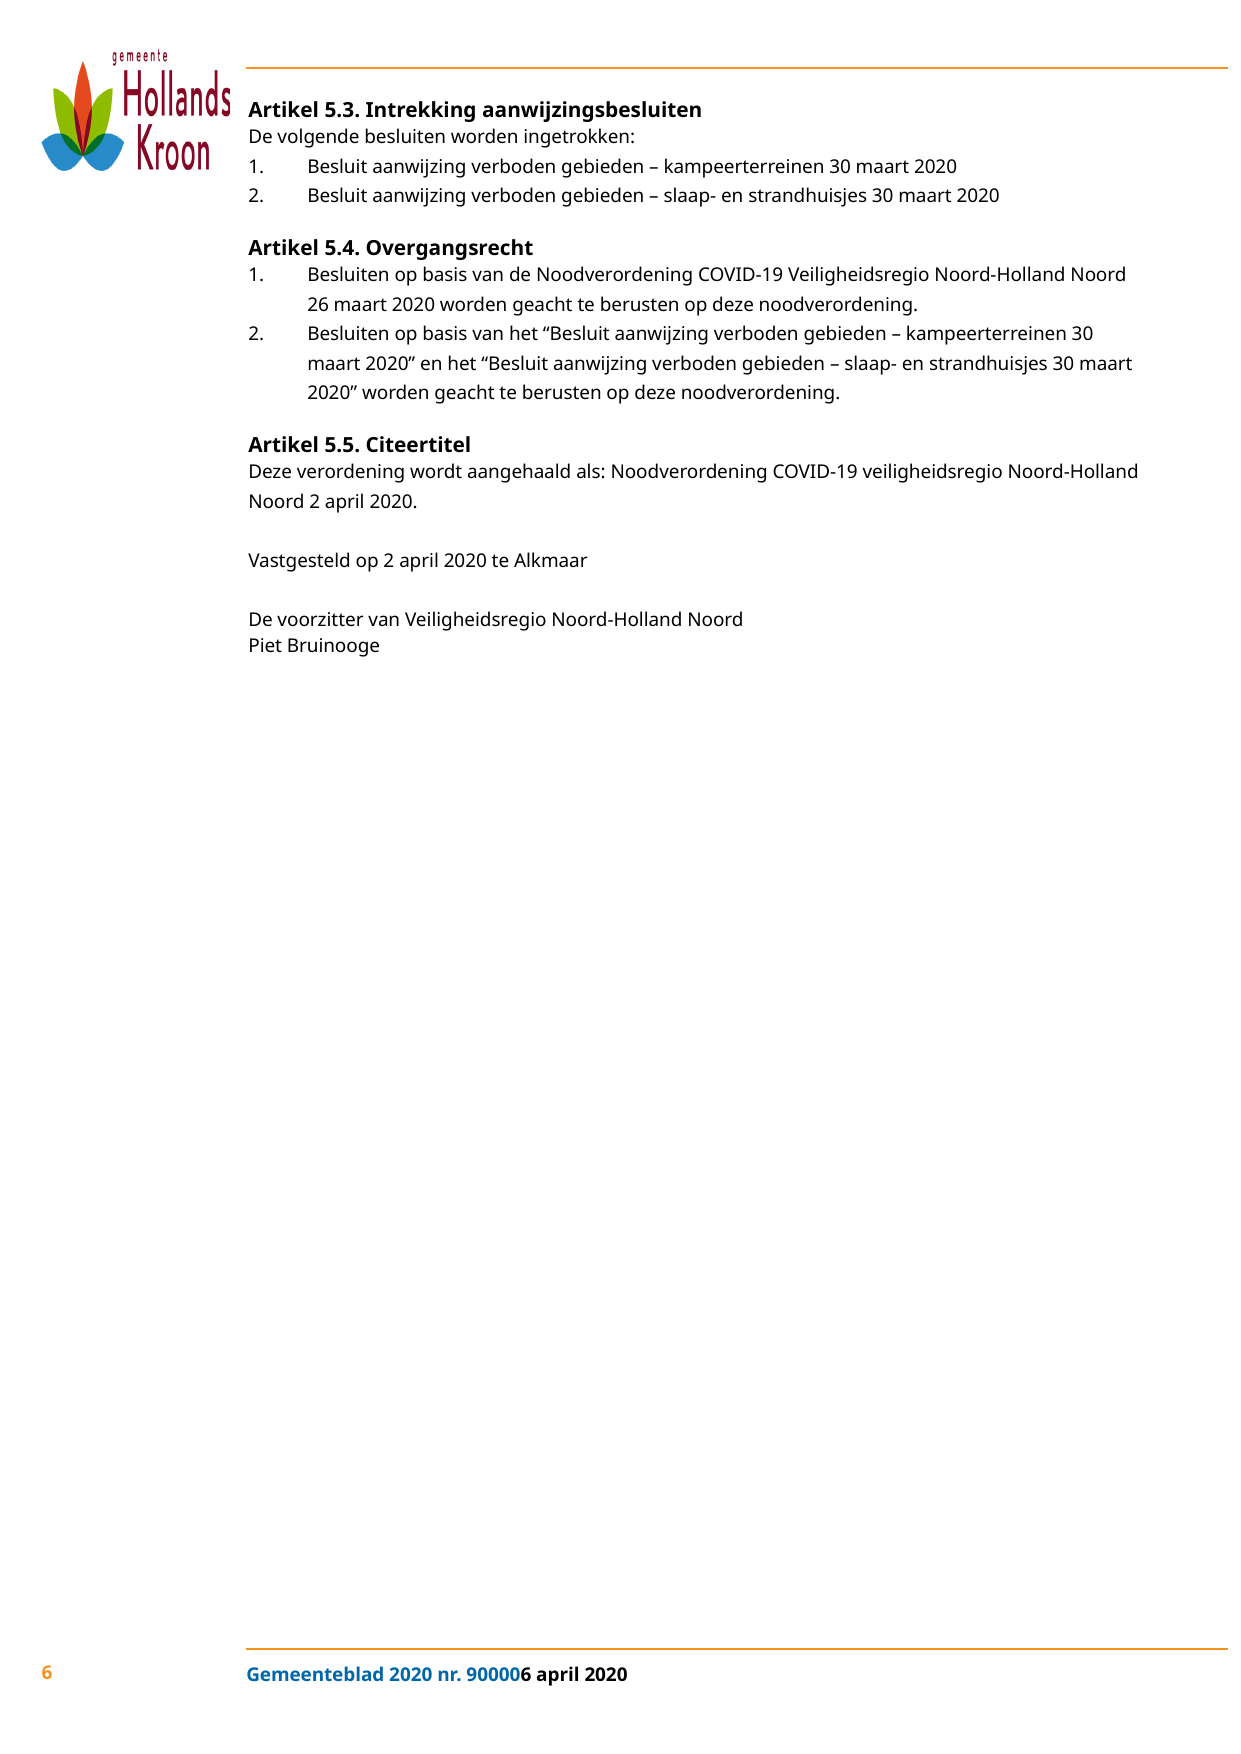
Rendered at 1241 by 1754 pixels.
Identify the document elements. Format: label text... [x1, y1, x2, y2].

text Deze verordening wordt aangehaald als: Noodverordening COVID-19 veiligheidsregio Noord-Holland Noord 2 april 2020. [248, 458, 1152, 514]
text De volgende besluiten worden ingetrokken: [248, 123, 1152, 149]
text Vastgesteld op 2 april 2020 te Alkmaar [248, 547, 1152, 573]
list Besluit aanwijzing verboden gebieden – kampeerterreinen 30 maart 2020 [248, 153, 1152, 178]
list Besluit aanwijzing verboden gebieden – slaap- en strandhuisjes 30 maart 2020 [248, 182, 1152, 208]
list Besluiten op basis van het “Besluit aanwijzing verboden gebieden – kampeerterreinen 30 maart 2020” en het “Besluit aanwijzing verboden gebieden – slaap- en strandhuisjes 30 maart 2020” worden geacht te berusten op deze noodverordening. [248, 320, 1152, 405]
text Artikel 5.5. Citeertitel [248, 430, 1152, 458]
text Piet Bruinooge [248, 632, 1152, 658]
text Artikel 5.3. Intrekking aanwijzingsbesluiten [248, 95, 1152, 123]
picture [41, 47, 231, 172]
list Besluiten op basis van de Noodverordening COVID-19 Veiligheidsregio Noord-Holland Noord 26 maart 2020 worden geacht te berusten op deze noodverordening. [248, 261, 1152, 317]
text Artikel 5.4. Overgangsrecht [248, 233, 1152, 261]
text De voorzitter van Veiligheidsregio Noord-Holland Noord [248, 606, 1152, 632]
